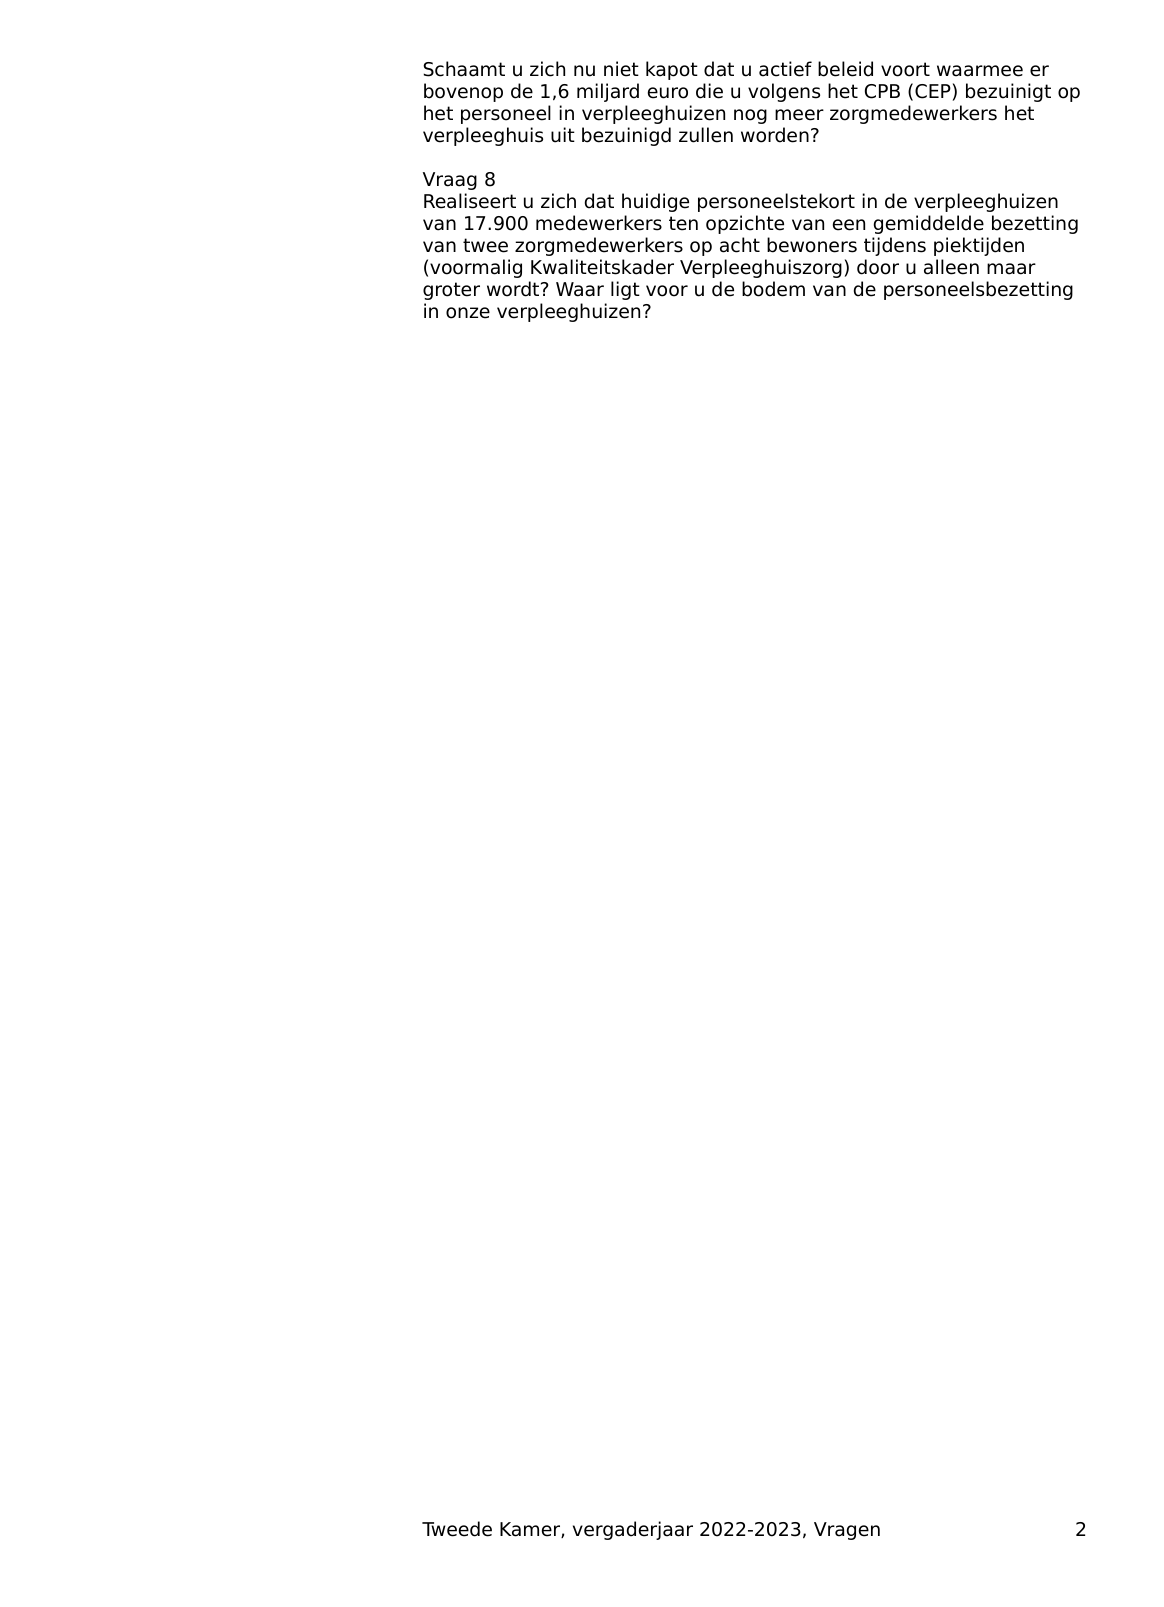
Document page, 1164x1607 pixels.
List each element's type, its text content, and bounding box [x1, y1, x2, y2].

text Realiseert u zich dat huidige personeelstekort in de verpleeghuizen van 17.900 medewerkers ten opzichte van een gemiddelde bezetting van twee zorgmedewerkers op acht bewoners tijdens piektijden (voormalig Kwaliteitskader Verpleeghuiszorg) door u alleen maar groter wordt? Waar ligt voor u de bodem van de personeelsbezetting in onze verpleeghuizen? [422, 191, 1087, 323]
text Vraag 8 [422, 169, 1087, 191]
text Schaamt u zich nu niet kapot dat u actief beleid voort waarmee er bovenop de 1,6 miljard euro die u volgens het CPB (CEP) bezuinigt op het personeel in verpleeghuizen nog meer zorgmedewerkers het verpleeghuis uit bezuinigd zullen worden? [422, 59, 1087, 147]
